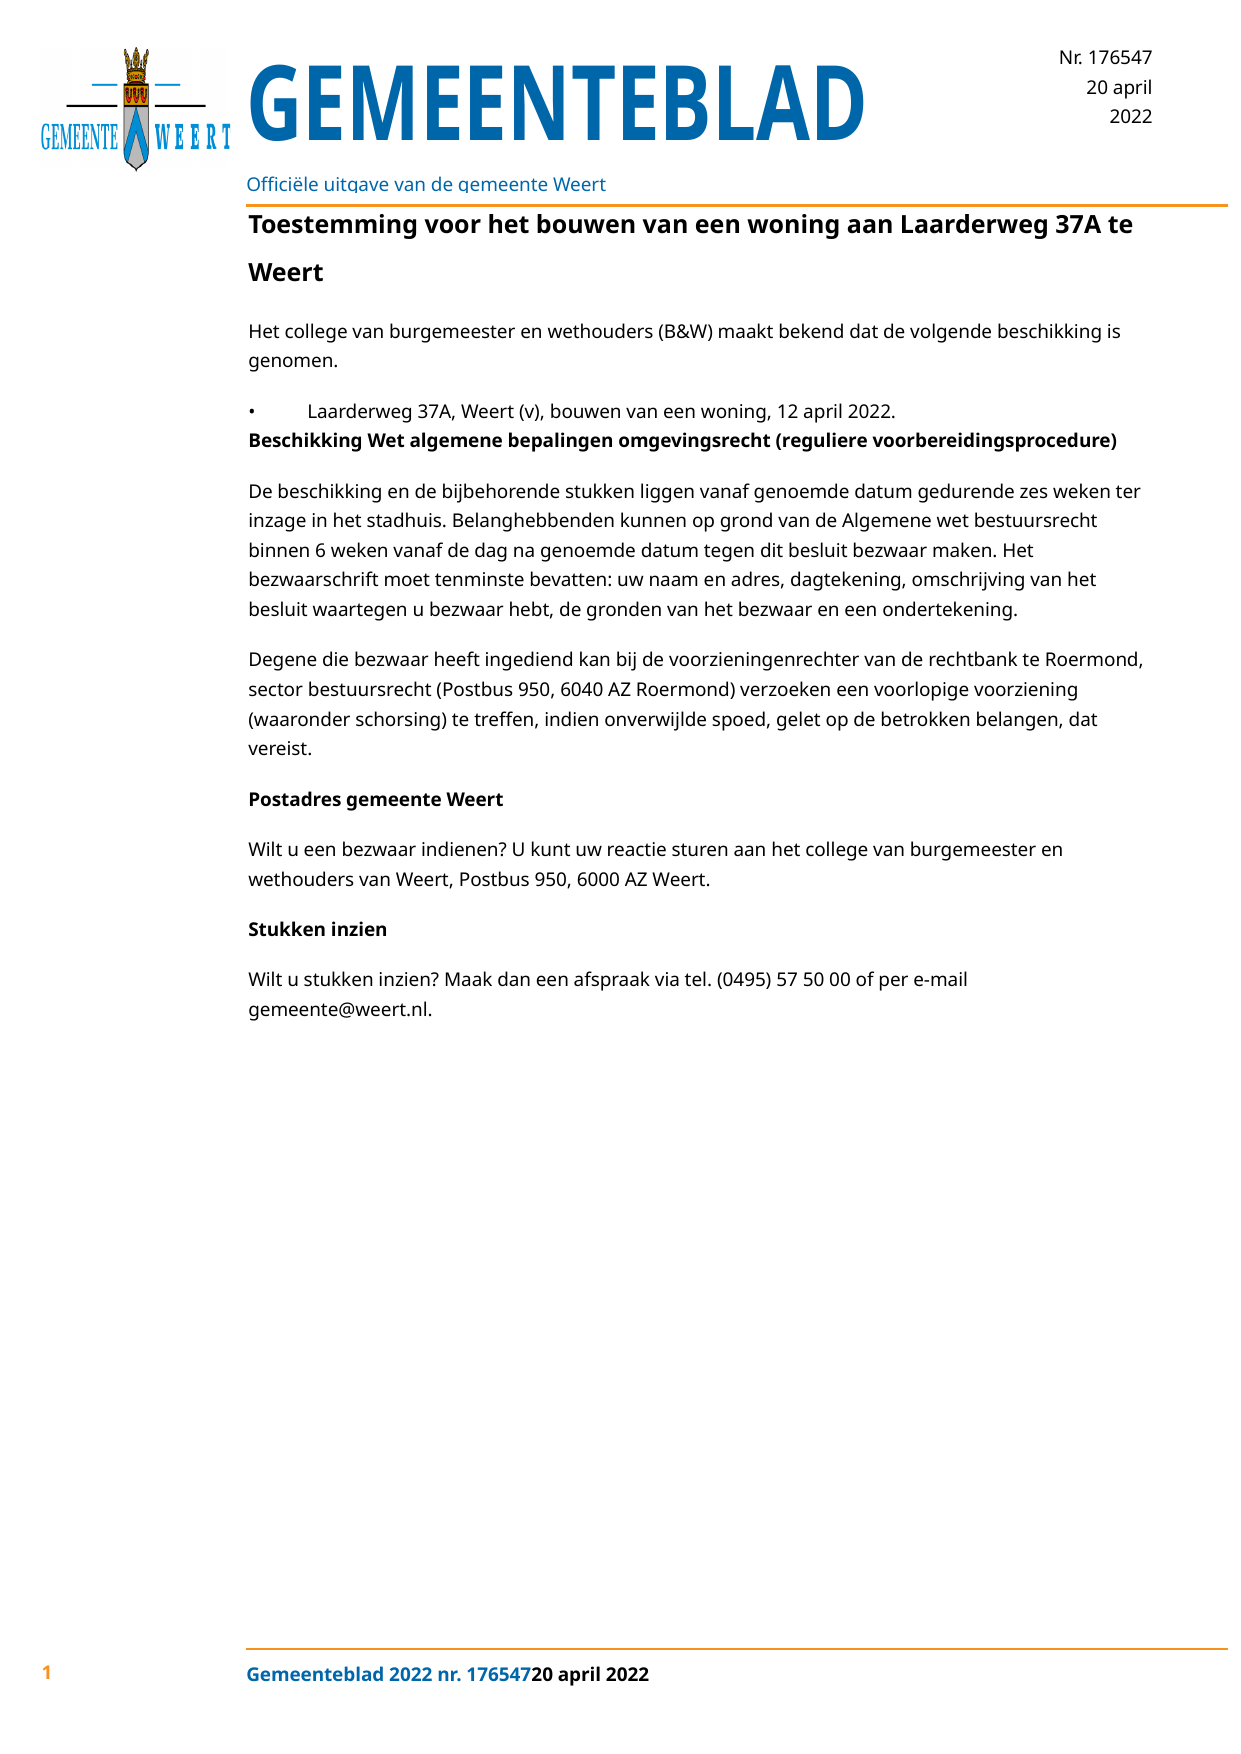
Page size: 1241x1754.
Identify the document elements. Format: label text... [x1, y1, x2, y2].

picture [41, 47, 231, 172]
text Postadres gemeente Weert [248, 786, 1152, 812]
text Wilt u stukken inzien? Maak dan een afspraak via tel. (0495) 57 50 00 of per e-mail gemeente@weert.nl. [248, 967, 1152, 1022]
text Wilt u een bezwaar indienen? U kunt uw reactie sturen aan het college van burgemeester en wethouders van Weert, Postbus 950, 6000 AZ Weert. [248, 836, 1152, 892]
text De beschikking en de bijbehorende stukken liggen vanaf genoemde datum gedurende zes weken ter inzage in het stadhuis. Belanghebbenden kunnen op grond van de Algemene wet bestuursrecht binnen 6 weken vanaf de dag na genoemde datum tegen dit besluit bezwaar maken. Het bezwaarschrift moet tenminste bevatten: uw naam en adres, dagtekening, omschrijving van het besluit waartegen u bezwaar hebt, de gronden van het bezwaar en een ondertekening. [248, 478, 1152, 622]
text Toestemming voor het bouwen van een woning aan Laarderweg 37A te Weert [248, 207, 1152, 288]
text Degene die bezwaar heeft ingediend kan bij de voorzieningenrechter van de rechtbank te Roermond, sector bestuursrecht (Postbus 950, 6040 AZ Roermond) verzoeken een voorlopige voorziening (waaronder schorsing) te treffen, indien onverwijlde spoed, gelet op de betrokken belangen, dat vereist. [248, 647, 1152, 761]
text Stukken inzien [248, 916, 1152, 942]
text Het college van burgemeester en wethouders (B&W) maakt bekend dat de volgende beschikking is genomen. [248, 318, 1152, 373]
list Laarderweg 37A, Weert (v), bouwen van een woning, 12 april 2022. [248, 398, 1152, 424]
text Beschikking Wet algemene bepalingen omgevingsrecht (reguliere voorbereidingsprocedure) [248, 427, 1152, 453]
